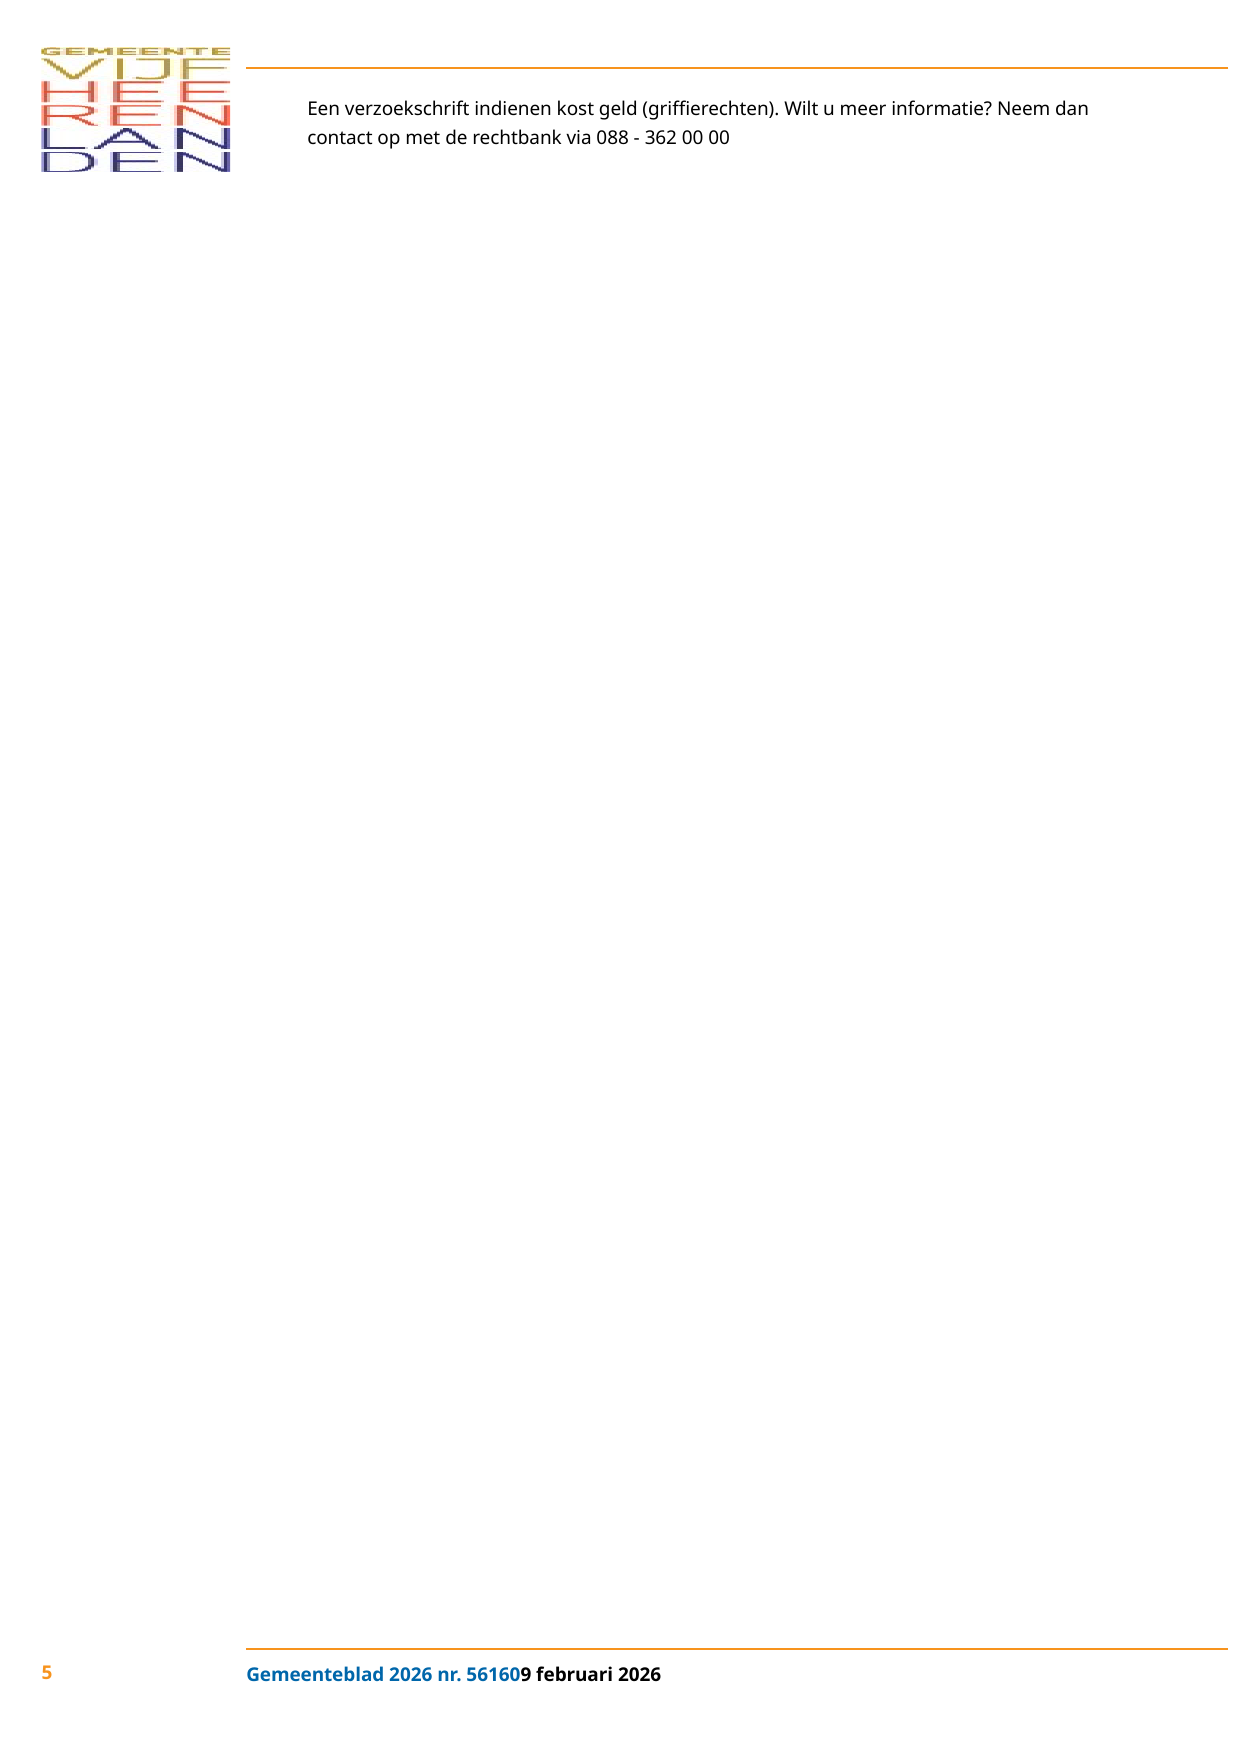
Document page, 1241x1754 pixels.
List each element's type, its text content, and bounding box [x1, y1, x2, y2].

picture [41, 47, 231, 172]
list Een verzoekschrift indienen kost geld (griffierechten). Wilt u meer informatie? Neem dan contact op met de rechtbank via 088 - 362 00 00 [248, 95, 1152, 150]
